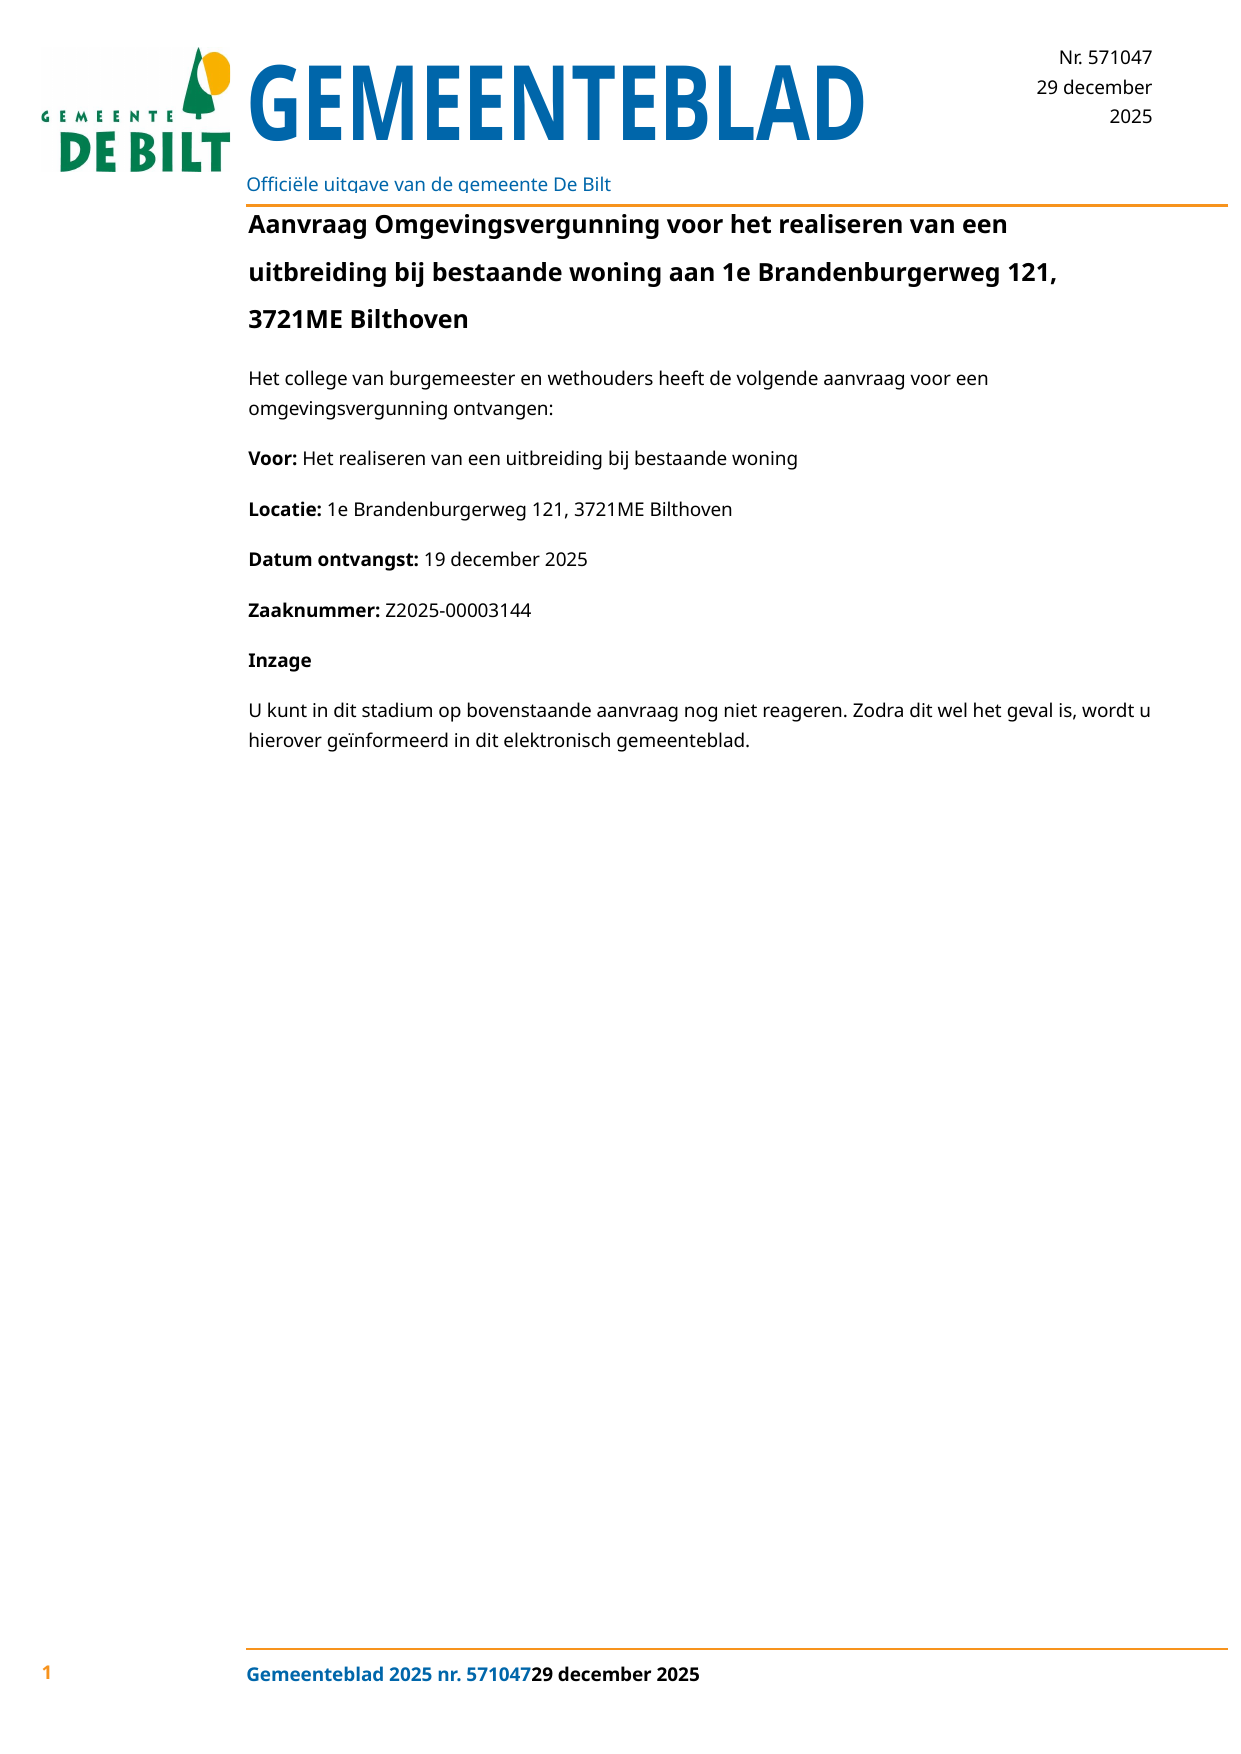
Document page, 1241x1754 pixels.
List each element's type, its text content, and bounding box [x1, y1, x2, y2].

text U kunt in dit stadium op bovenstaande aanvraag nog niet reageren. Zodra dit wel het geval is, wordt u hierover geïnformeerd in dit elektronisch gemeenteblad. [248, 698, 1152, 753]
text Datum ontvangst: 19 december 2025 [248, 546, 1152, 572]
text Inzage [248, 647, 1152, 673]
picture [41, 47, 231, 172]
text Voor: Het realiseren van een uitbreiding bij bestaande woning [248, 446, 1152, 471]
text Het college van burgemeester en wethouders heeft de volgende aanvraag voor een omgevingsvergunning ontvangen: [248, 366, 1152, 421]
text Zaaknummer: Z2025-00003144 [248, 597, 1152, 622]
text Locatie: 1e Brandenburgerweg 121, 3721ME Bilthoven [248, 496, 1152, 522]
text Aanvraag Omgevingsvergunning voor het realiseren van een uitbreiding bij bestaande woning aan 1e Brandenburgerweg 121, 3721ME Bilthoven [248, 207, 1152, 336]
